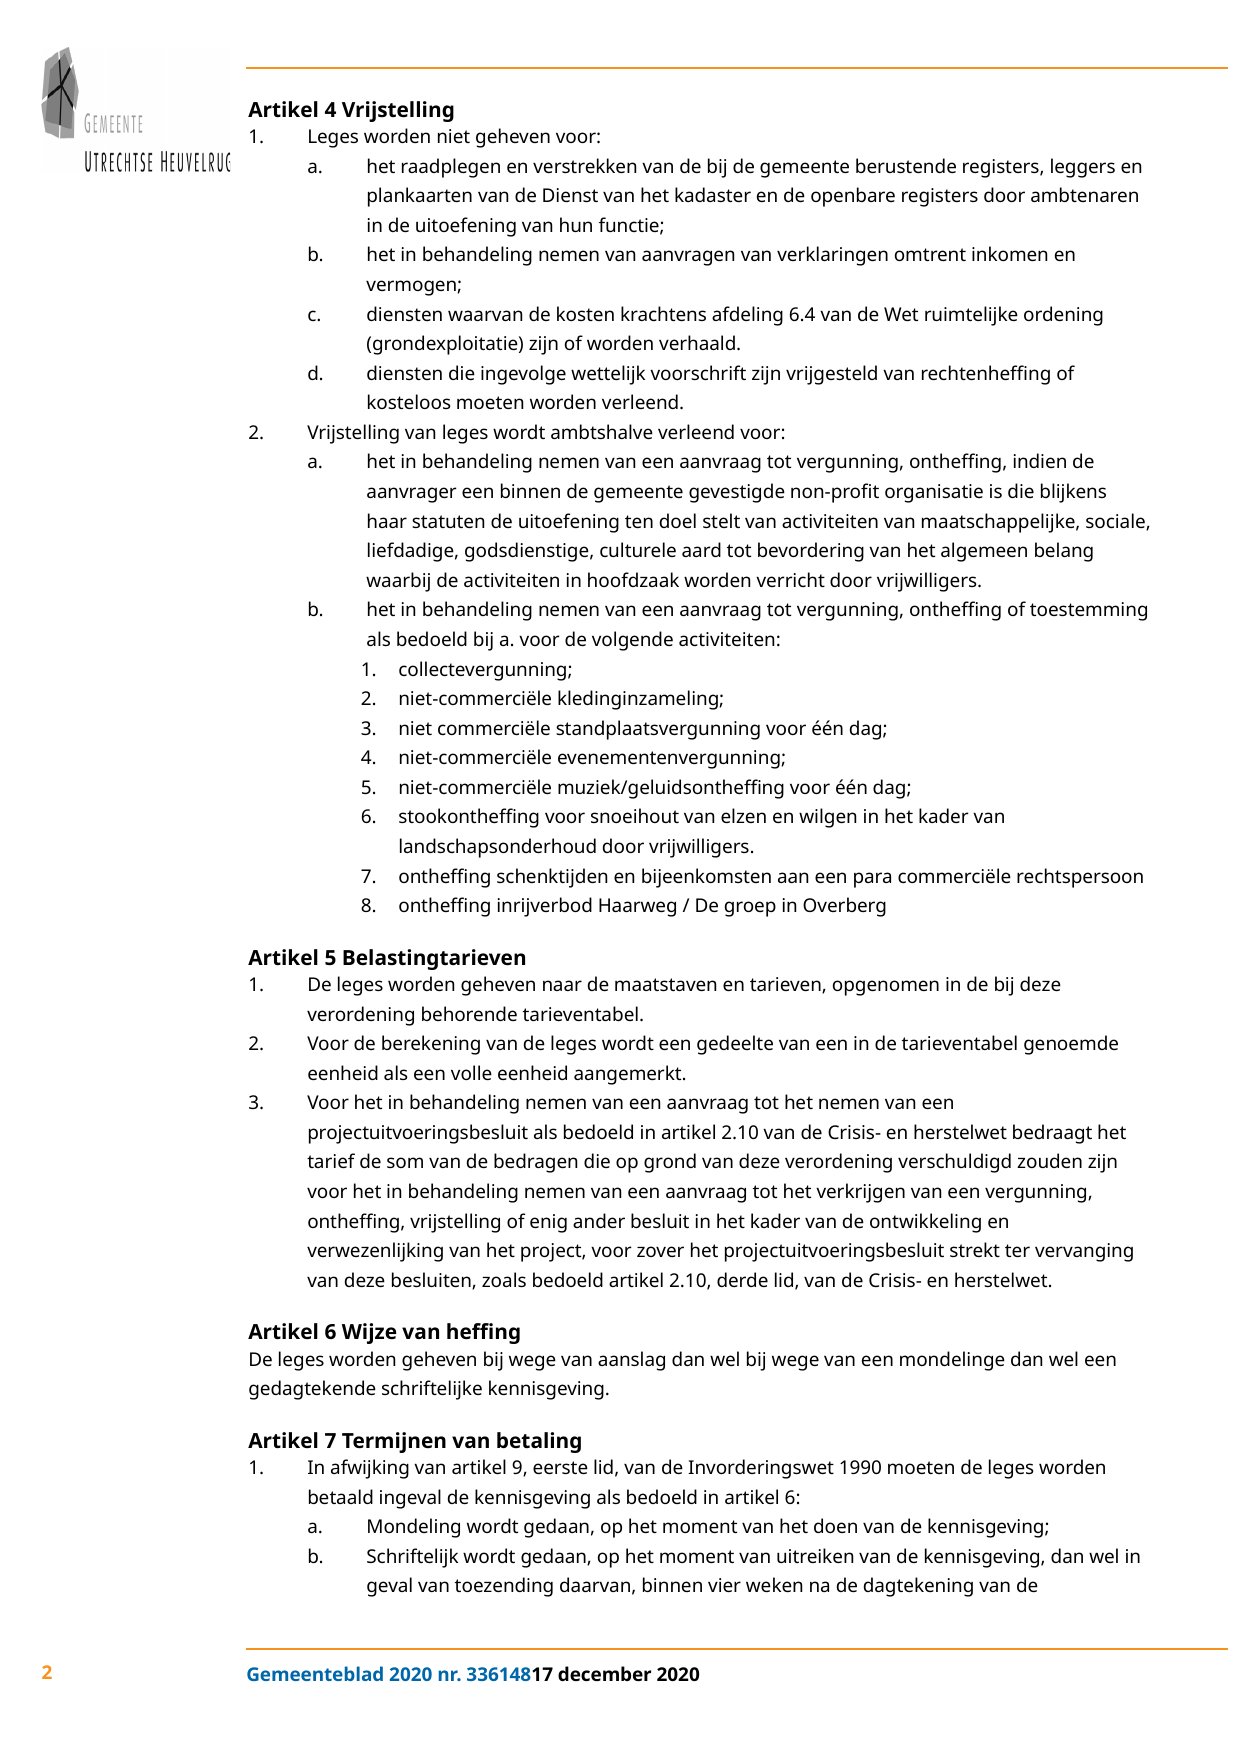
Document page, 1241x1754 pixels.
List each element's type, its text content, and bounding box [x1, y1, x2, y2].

list collectevergunning; [361, 656, 1152, 681]
list het raadplegen en verstrekken van de bij de gemeente berustende registers, leggers en plankaarten van de Dienst van het kadaster en de openbare registers door ambtenaren in de uitoefening van hun functie; [307, 153, 1152, 238]
list het in behandeling nemen van aanvragen van verklaringen omtrent inkomen en vermogen; [307, 242, 1152, 297]
text Artikel 7 Termijnen van betaling [248, 1426, 1152, 1454]
list Mondeling wordt gedaan, op het moment van het doen van de kennisgeving; [307, 1513, 1152, 1539]
list Voor het in behandeling nemen van een aanvraag tot het nemen van een projectuitvoeringsbesluit als bedoeld in artikel 2.10 van de Crisis- en herstelwet bedraagt het tarief de som van de bedragen die op grond van deze verordening verschuldigd zouden zijn voor het in behandeling nemen van een aanvraag tot het verkrijgen van een vergunning, ontheffing, vrijstelling of enig ander besluit in het kader van de ontwikkeling en verwezenlijking van het project, voor zover het projectuitvoeringsbesluit strekt ter vervanging van deze besluiten, zoals bedoeld artikel 2.10, derde lid, van de Crisis- en herstelwet. [248, 1089, 1152, 1293]
list niet-commerciële evenementenvergunning; [361, 744, 1152, 770]
text De leges worden geheven bij wege van aanslag dan wel bij wege van een mondelinge dan wel een gedagtekende schriftelijke kennisgeving. [248, 1346, 1152, 1401]
list diensten waarvan de kosten krachtens afdeling 6.4 van de Wet ruimtelijke ordening (grondexploitatie) zijn of worden verhaald. [307, 301, 1152, 356]
list Vrijstelling van leges wordt ambtshalve verleend voor: [248, 419, 1152, 445]
list ontheffing schenktijden en bijeenkomsten aan een para commerciële rechtspersoon [361, 863, 1152, 888]
list ontheffing inrijverbod Haarweg / De groep in Overberg [361, 892, 1152, 918]
list niet-commerciële kledinginzameling; [361, 685, 1152, 711]
list De leges worden geheven naar de maatstaven en tarieven, opgenomen in de bij deze verordening behorende tarieventabel. [248, 971, 1152, 1027]
list stookontheffing voor snoeihout van elzen en wilgen in het kader van landschapsonderhoud door vrijwilligers. [361, 804, 1152, 859]
picture [41, 47, 231, 172]
list niet-commerciële muziek/geluidsontheffing voor één dag; [361, 774, 1152, 800]
list niet commerciële standplaatsvergunning voor één dag; [361, 715, 1152, 741]
text Artikel 6 Wijze van heffing [248, 1317, 1152, 1346]
list het in behandeling nemen van een aanvraag tot vergunning, ontheffing, indien de [307, 449, 1152, 474]
list Voor de berekening van de leges wordt een gedeelte van een in de tarieventabel genoemde eenheid als een volle eenheid aangemerkt. [248, 1030, 1152, 1086]
list Leges worden niet geheven voor: [248, 123, 1152, 149]
text Artikel 4 Vrijstelling [248, 95, 1152, 123]
list In afwijking van artikel 9, eerste lid, van de Invorderingswet 1990 moeten de leges worden betaald ingeval de kennisgeving als bedoeld in artikel 6: [248, 1454, 1152, 1510]
text Artikel 5 Belastingtarieven [248, 943, 1152, 971]
list Schriftelijk wordt gedaan, op het moment van uitreiken van de kennisgeving, dan wel in geval van toezending daarvan, binnen vier weken na de dagtekening van de [307, 1543, 1152, 1598]
list aanvrager een binnen de gemeente gevestigde non-profit organisatie is die blijkens haar statuten de uitoefening ten doel stelt van activiteiten van maatschappelijke, sociale, liefdadige, godsdienstige, culturele aard tot bevordering van het algemeen belang waarbij de activiteiten in hoofdzaak worden verricht door vrijwilligers. [307, 478, 1152, 593]
list diensten die ingevolge wettelijk voorschrift zijn vrijgesteld van rechtenheffing of kosteloos moeten worden verleend. [307, 360, 1152, 415]
list het in behandeling nemen van een aanvraag tot vergunning, ontheffing of toestemming als bedoeld bij a. voor de volgende activiteiten: [307, 597, 1152, 652]
